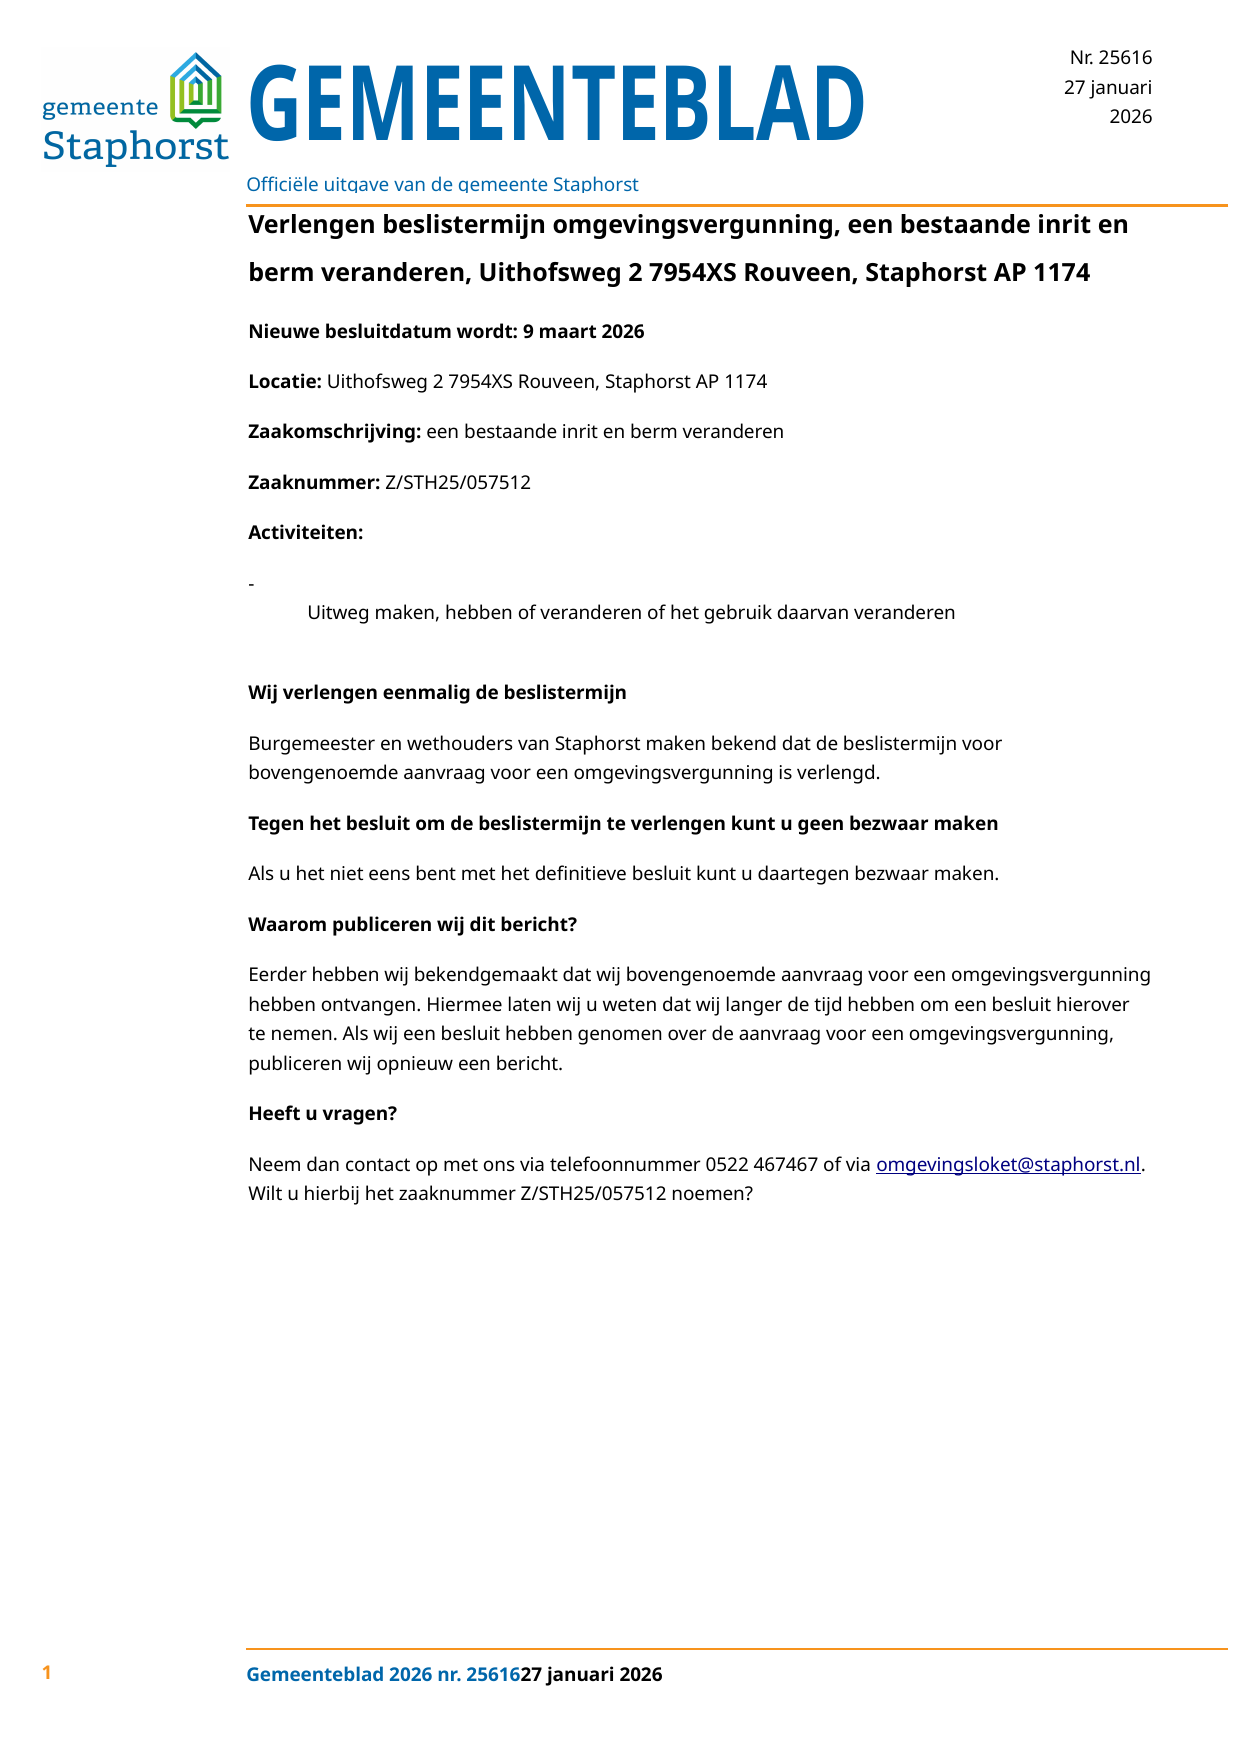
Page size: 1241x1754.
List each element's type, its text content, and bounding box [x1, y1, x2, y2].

picture [41, 47, 231, 172]
text Heeft u vragen? [248, 1100, 1152, 1126]
text Burgemeester en wethouders van Staphorst maken bekend dat de beslistermijn voor bovengenoemde aanvraag voor een omgevingsvergunning is verlengd. [248, 730, 1152, 785]
text Neem dan contact op met ons via telefoonnummer 0522 467467 of via omgevingsloket@staphorst.nl. Wilt u hierbij het zaaknummer Z/STH25/057512 noemen? [248, 1151, 1152, 1206]
text Als u het niet eens bent met het definitieve besluit kunt u daartegen bezwaar maken. [248, 860, 1152, 886]
text Waarom publiceren wij dit bericht? [248, 911, 1152, 937]
text Zaaknummer: Z/STH25/057512 [248, 469, 1152, 495]
text Nieuwe besluitdatum wordt: 9 maart 2026 [248, 318, 1152, 344]
text Wij verlengen eenmalig de beslistermijn [248, 679, 1152, 705]
text Tegen het besluit om de beslistermijn te verlengen kunt u geen bezwaar maken [248, 810, 1152, 836]
text Activiteiten: [248, 519, 1152, 545]
list Uitweg maken, hebben of veranderen of het gebruik daarvan veranderen [248, 599, 1152, 625]
text Eerder hebben wij bekendgemaakt dat wij bovengenoemde aanvraag voor een omgevingsvergunning hebben ontvangen. Hiermee laten wij u weten dat wij langer de tijd hebben om een besluit hierover te nemen. Als wij een besluit hebben genomen over de aanvraag voor een omgevingsvergunning, publiceren wij opnieuw een bericht. [248, 961, 1152, 1076]
text Verlengen beslistermijn omgevingsvergunning, een bestaande inrit en berm veranderen, Uithofsweg 2 7954XS Rouveen, Staphorst AP 1174 [248, 207, 1152, 288]
text Zaakomschrijving: een bestaande inrit en berm veranderen [248, 419, 1152, 444]
text Locatie: Uithofsweg 2 7954XS Rouveen, Staphorst AP 1174 [248, 368, 1152, 394]
